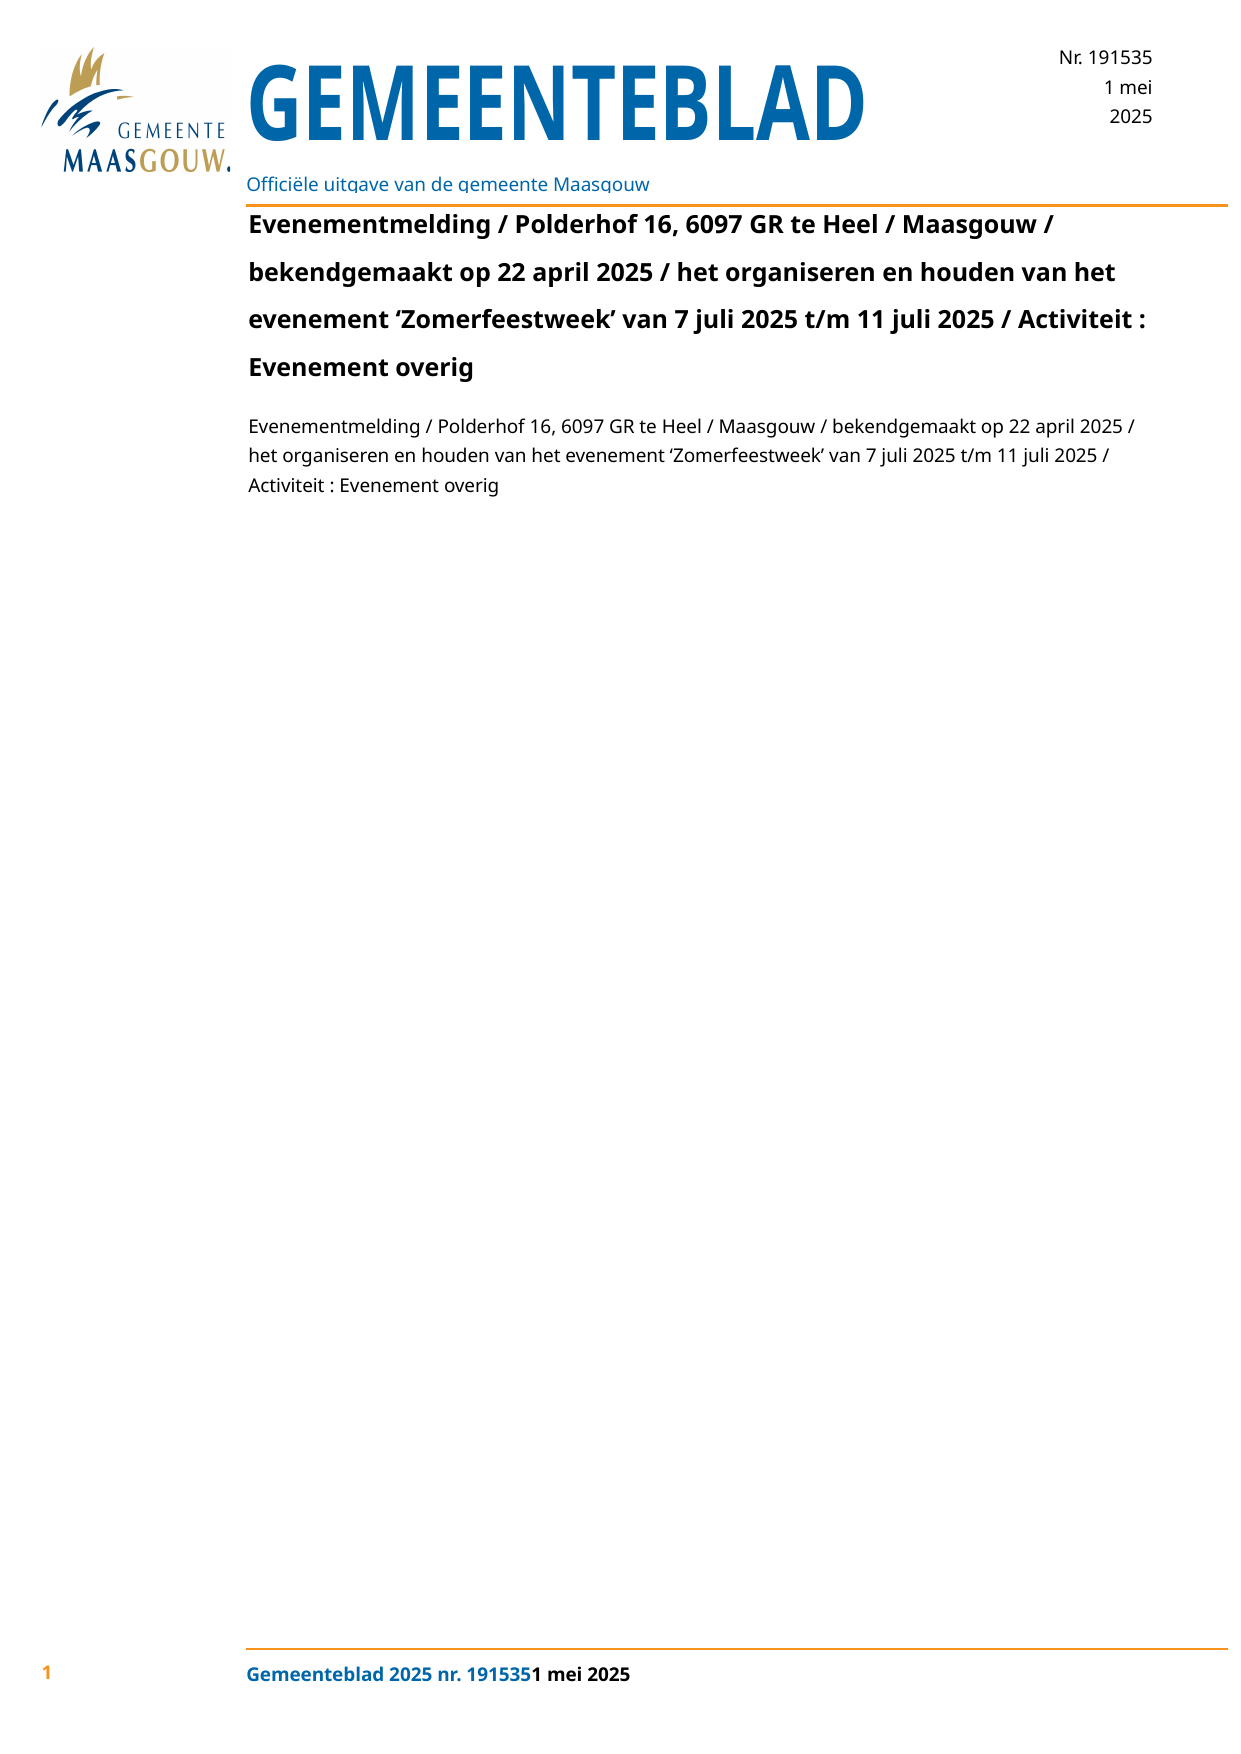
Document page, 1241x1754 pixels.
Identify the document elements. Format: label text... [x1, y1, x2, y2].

text Evenementmelding / Polderhof 16, 6097 GR te Heel / Maasgouw / bekendgemaakt op 22 april 2025 / het organiseren en houden van het evenement ‘Zomerfeestweek’ van 7 juli 2025 t/m 11 juli 2025 / Activiteit : Evenement overig [248, 207, 1152, 384]
text Evenementmelding / Polderhof 16, 6097 GR te Heel / Maasgouw / bekendgemaakt op 22 april 2025 / het organiseren en houden van het evenement ‘Zomerfeestweek’ van 7 juli 2025 t/m 11 juli 2025 / Activiteit : Evenement overig [248, 413, 1152, 498]
picture [41, 47, 231, 172]
